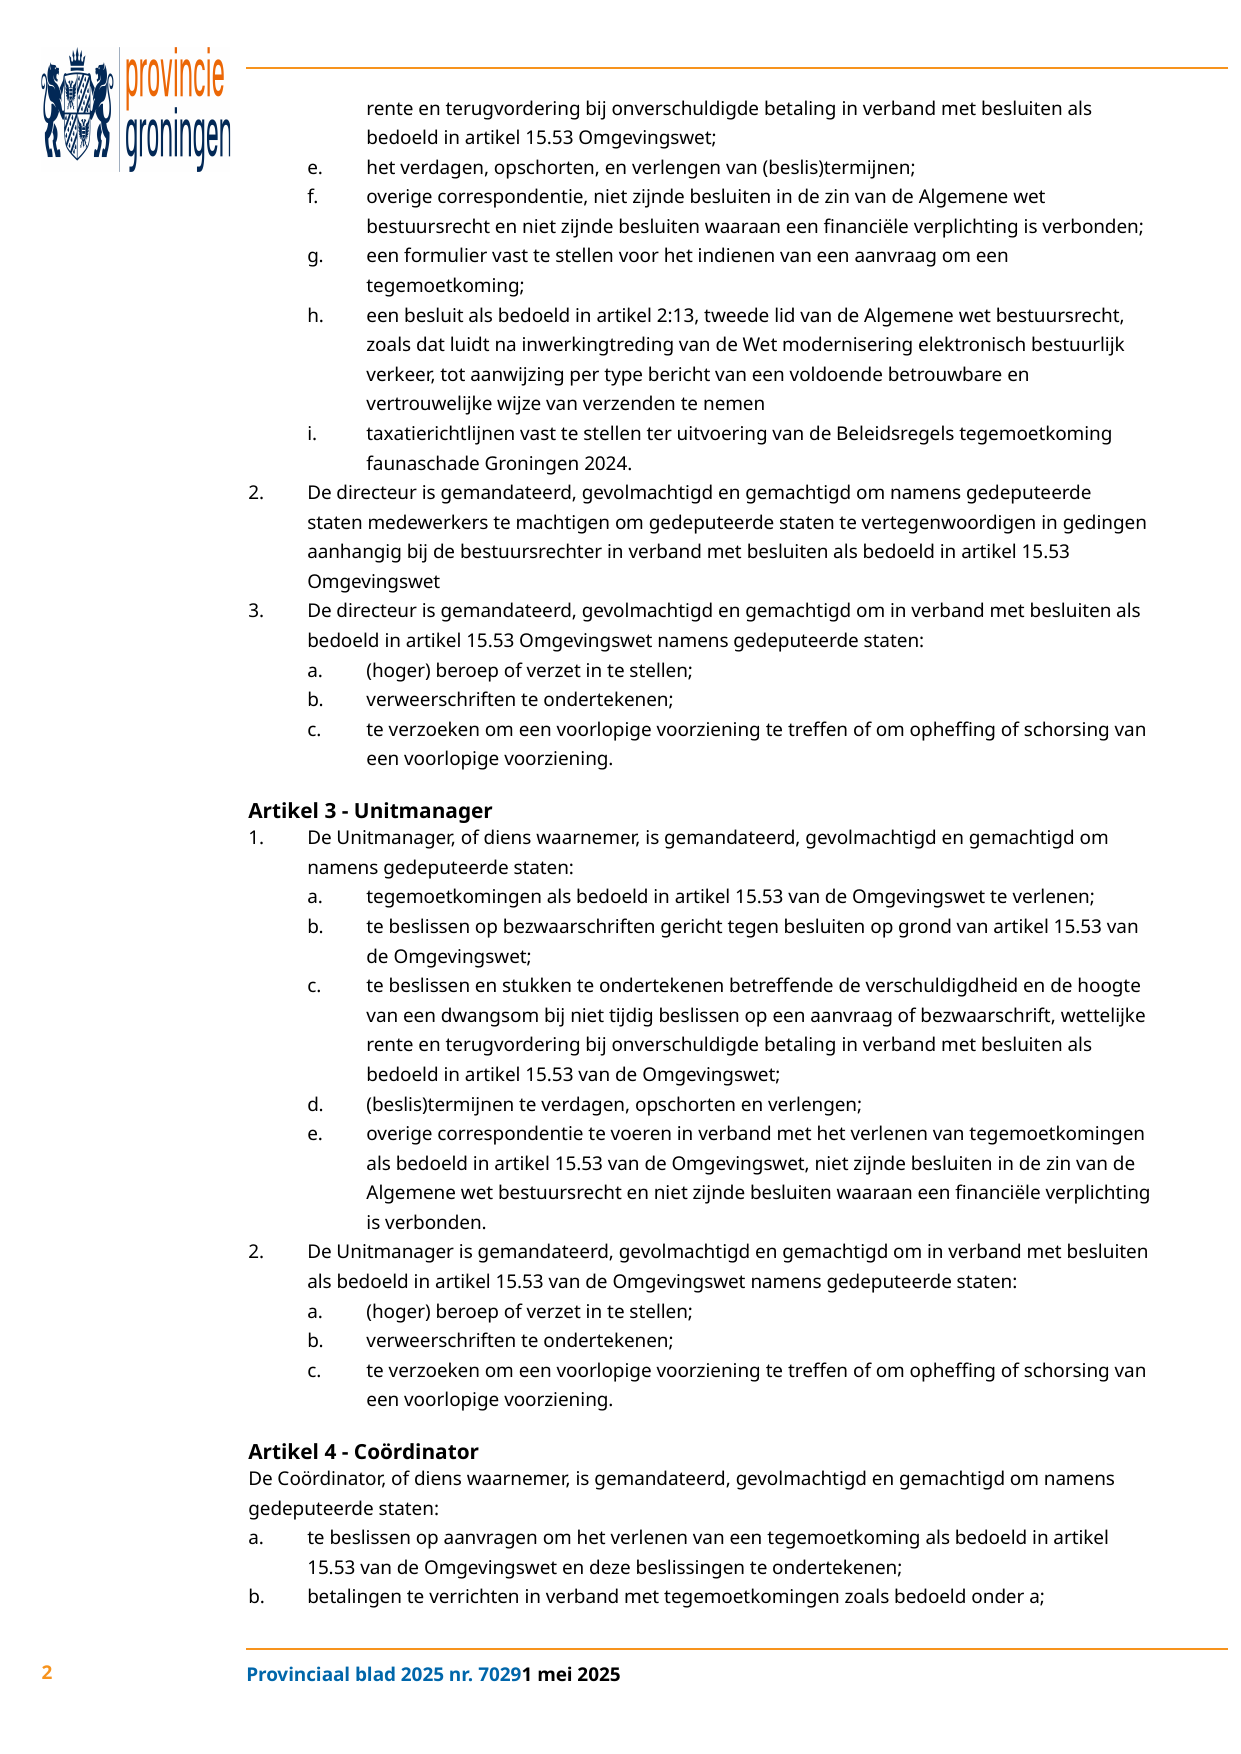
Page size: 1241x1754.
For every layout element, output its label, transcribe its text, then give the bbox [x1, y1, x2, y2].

list rente en terugvordering bij onverschuldigde betaling in verband met besluiten als bedoeld in artikel 15.53 Omgevingswet; [307, 95, 1152, 150]
list De directeur is gemandateerd, gevolmachtigd en gemachtigd om in verband met besluiten als bedoeld in artikel 15.53 Omgevingswet namens gedeputeerde staten: [248, 598, 1152, 653]
list te verzoeken om een voorlopige voorziening te treffen of om opheffing of schorsing van een voorlopige voorziening. [307, 716, 1152, 771]
list (hoger) beroep of verzet in te stellen; [307, 1298, 1152, 1323]
list tegemoetkomingen als bedoeld in artikel 15.53 van de Omgevingswet te verlenen; [307, 884, 1152, 909]
list De Unitmanager is gemandateerd, gevolmachtigd en gemachtigd om in verband met besluiten als bedoeld in artikel 15.53 van de Omgevingswet namens gedeputeerde staten: [248, 1239, 1152, 1294]
list te beslissen en stukken te ondertekenen betreffende de verschuldigdheid en de hoogte van een dwangsom bij niet tijdig beslissen op een aanvraag of bezwaarschrift, wettelijke rente en terugvordering bij onverschuldigde betaling in verband met besluiten als bedoeld in artikel 15.53 van de Omgevingswet; [307, 972, 1152, 1087]
list het verdagen, opschorten, en verlengen van (beslis)termijnen; [307, 154, 1152, 180]
list een besluit als bedoeld in artikel 2:13, tweede lid van de Algemene wet bestuursrecht, zoals dat luidt na inwerkingtreding van de Wet modernisering elektronisch bestuurlijk verkeer, tot aanwijzing per type bericht van een voldoende betrouwbare en vertrouwelijke wijze van verzenden te nemen [307, 302, 1152, 416]
text Artikel 3 - Unitmanager [248, 796, 1152, 824]
list (beslis)termijnen te verdagen, opschorten en verlengen; [307, 1091, 1152, 1116]
list te beslissen op aanvragen om het verlenen van een tegemoetkoming als bedoeld in artikel 15.53 van de Omgevingswet en deze beslissingen te ondertekenen; [248, 1524, 1152, 1580]
list te verzoeken om een voorlopige voorziening te treffen of om opheffing of schorsing van een voorlopige voorziening. [307, 1357, 1152, 1412]
list betalingen te verrichten in verband met tegemoetkomingen zoals bedoeld onder a; [248, 1584, 1152, 1609]
list overige correspondentie te voeren in verband met het verlenen van tegemoetkomingen als bedoeld in artikel 15.53 van de Omgevingswet, niet zijnde besluiten in de zin van de Algemene wet bestuursrecht en niet zijnde besluiten waaraan een financiële verplichting is verbonden. [307, 1120, 1152, 1235]
list De directeur is gemandateerd, gevolmachtigd en gemachtigd om namens gedeputeerde staten medewerkers te machtigen om gedeputeerde staten te vertegenwoordigen in gedingen aanhangig bij de bestuursrechter in verband met besluiten als bedoeld in artikel 15.53 Omgevingswet [248, 479, 1152, 594]
list overige correspondentie, niet zijnde besluiten in de zin van de Algemene wet bestuursrecht en niet zijnde besluiten waaraan een financiële verplichting is verbonden; [307, 183, 1152, 239]
picture [41, 47, 231, 172]
text Artikel 4 - Coördinator [248, 1437, 1152, 1465]
list De Unitmanager, of diens waarnemer, is gemandateerd, gevolmachtigd en gemachtigd om namens gedeputeerde staten: [248, 824, 1152, 880]
text De Coördinator, of diens waarnemer, is gemandateerd, gevolmachtigd en gemachtigd om namens gedeputeerde staten: [248, 1465, 1152, 1521]
list verweerschriften te ondertekenen; [307, 1327, 1152, 1353]
list taxatierichtlijnen vast te stellen ter uitvoering van de Beleidsregels tegemoetkoming faunaschade Groningen 2024. [307, 420, 1152, 476]
list verweerschriften te ondertekenen; [307, 686, 1152, 712]
list een formulier vast te stellen voor het indienen van een aanvraag om een tegemoetkoming; [307, 243, 1152, 298]
list (hoger) beroep of verzet in te stellen; [307, 657, 1152, 683]
list te beslissen op bezwaarschriften gericht tegen besluiten op grond van artikel 15.53 van de Omgevingswet; [307, 913, 1152, 968]
